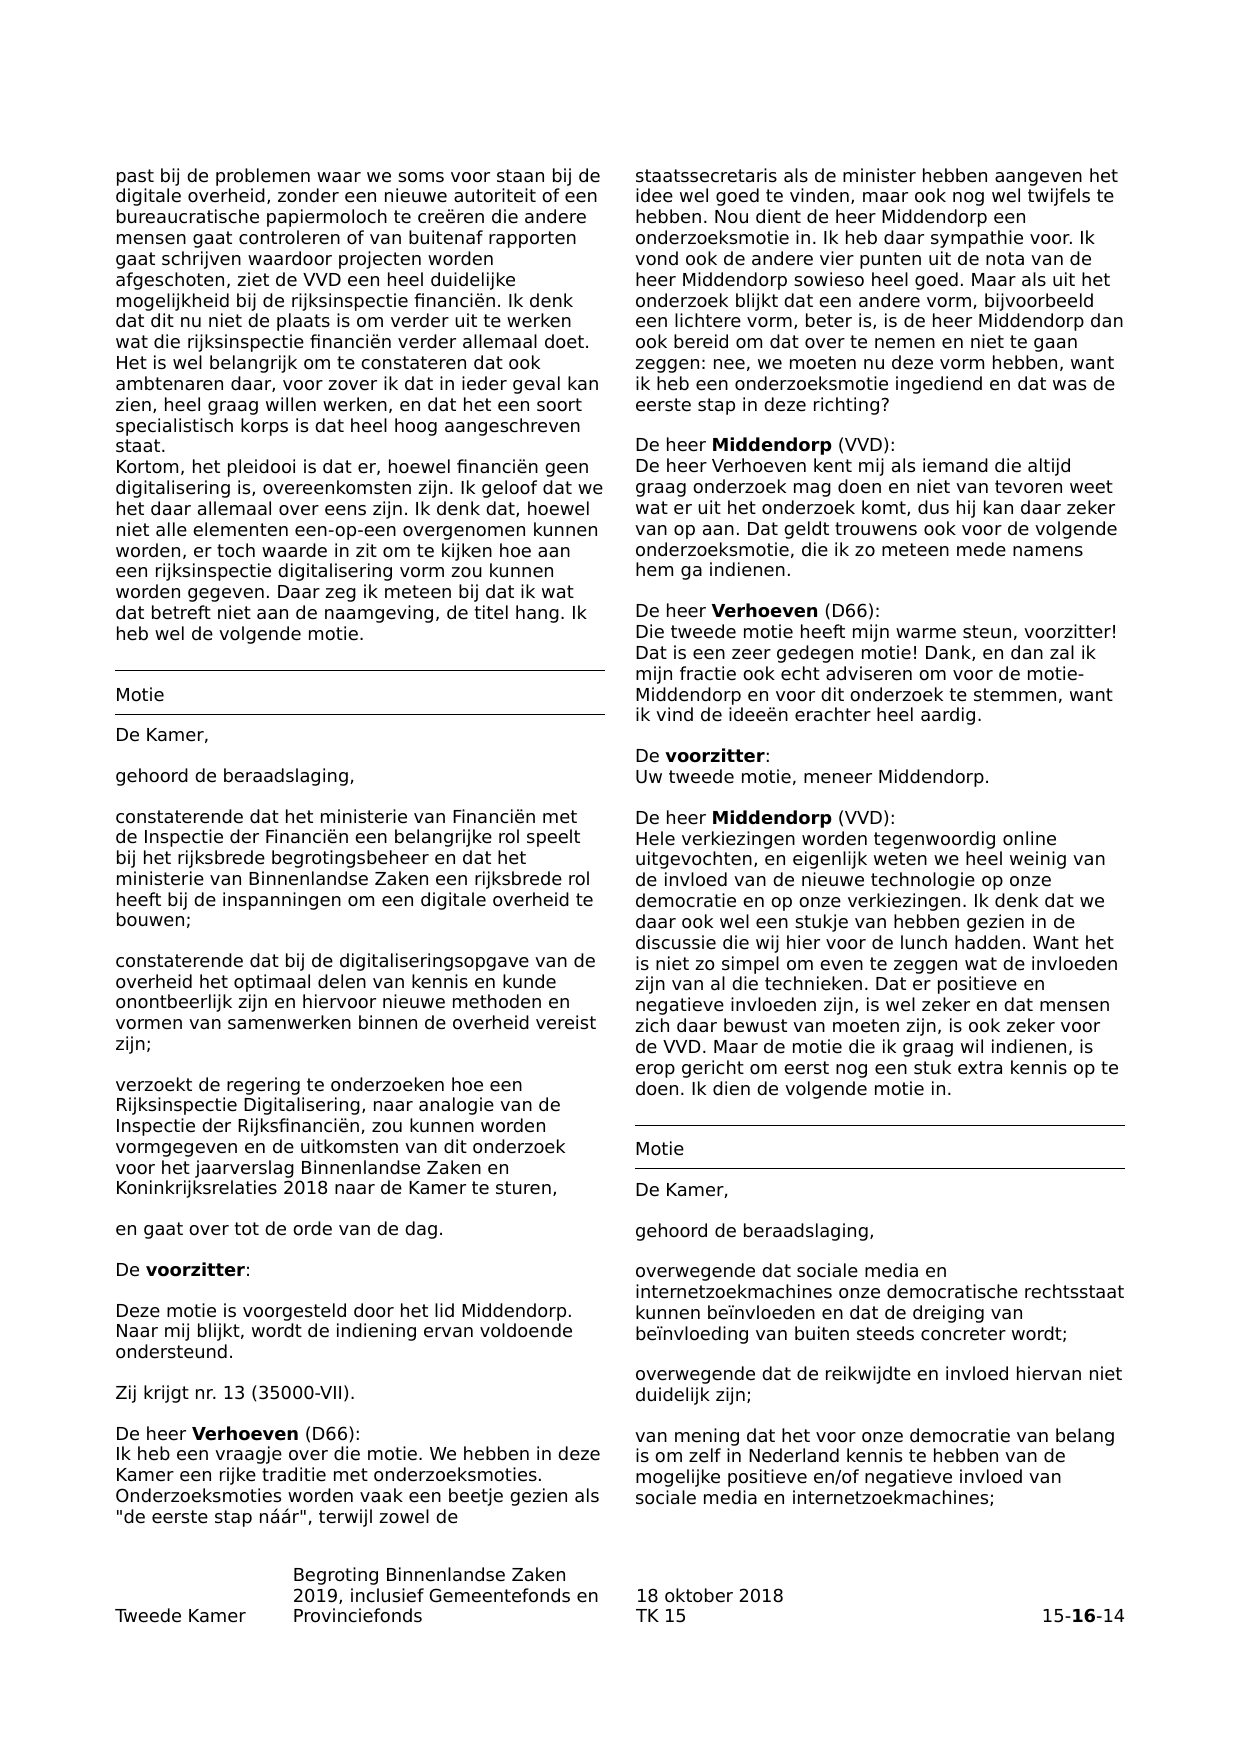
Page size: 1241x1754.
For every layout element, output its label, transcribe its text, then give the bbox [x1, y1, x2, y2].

text Hele verkiezingen worden tegenwoordig online uitgevochten, en eigenlijk weten we heel weinig van de invloed van de nieuwe technologie op onze democratie en op onze verkiezingen. Ik denk dat we daar ook wel een stukje van hebben gezien in de discussie die wij hier voor de lunch hadden. Want het is niet zo simpel om even te zeggen wat de invloeden zijn van al die technieken. Dat er positieve en negatieve invloeden zijn, is wel zeker en dat mensen zich daar bewust van moeten zijn, is ook zeker voor de VVD. Maar de motie die ik graag wil indienen, is erop gericht om eerst nog een stuk extra kennis op te doen. Ik dien de volgende motie in. [635, 828, 1125, 1099]
text gehoord de beraadslaging, [115, 766, 605, 787]
text De voorzitter: [115, 1260, 605, 1280]
text staatssecretaris als de minister hebben aangeven het idee wel goed te vinden, maar ook nog wel twijfels te hebben. Nou dient de heer Middendorp een onderzoeksmotie in. Ik heb daar sympathie voor. Ik vond ook de andere vier punten uit de nota van de heer Middendorp sowieso heel goed. Maar als uit het onderzoek blijkt dat een andere vorm, bijvoorbeeld een lichtere vorm, beter is, is de heer Middendorp dan ook bereid om dat over te nemen en niet te gaan zeggen: nee, we moeten nu deze vorm hebben, want ik heb een onderzoeksmotie ingediend en dat was de eerste stap in deze richting? [635, 165, 1125, 415]
text Deze motie is voorgesteld door het lid Middendorp. Naar mij blijkt, wordt de indiening ervan voldoende ondersteund. [115, 1300, 605, 1363]
text Die tweede motie heeft mijn warme steun, voorzitter! Dat is een zeer gedegen motie! Dank, en dan zal ik mijn fractie ook echt adviseren om voor de motie-Middendorp en voor dit onderzoek te stemmen, want ik vind de ideeën erachter heel aardig. [635, 622, 1125, 726]
text Ik heb een vraagje over die motie. We hebben in deze Kamer een rijke traditie met onderzoeksmoties. Onderzoeksmoties worden vaak een beetje gezien als "de eerste stap náár", terwijl zowel de [115, 1444, 605, 1527]
text De heer Middendorp (VVD): [635, 807, 1125, 828]
text De heer Verhoeven (D66): [635, 601, 1125, 622]
text constaterende dat bij de digitaliseringsopgave van de overheid het optimaal delen van kennis en kunde onontbeerlijk zijn en hiervoor nieuwe methoden en vormen van samenwerken binnen de overheid vereist zijn; [115, 951, 605, 1054]
text past bij de problemen waar we soms voor staan bij de digitale overheid, zonder een nieuwe autoriteit of een bureaucratische papiermoloch te creëren die andere mensen gaat controleren of van buitenaf rapporten gaat schrijven waardoor projecten worden afgeschoten, ziet de VVD een heel duidelijke mogelijkheid bij de rijksinspectie financiën. Ik denk dat dit nu niet de plaats is om verder uit te werken wat die rijksinspectie financiën verder allemaal doet. Het is wel belangrijk om te constateren dat ook ambtenaren daar, voor zover ik dat in ieder geval kan zien, heel graag willen werken, en dat het een soort specialistisch korps is dat heel hoog aangeschreven staat. [115, 165, 605, 457]
text De heer Verhoeven kent mij als iemand die altijd graag onderzoek mag doen en niet van tevoren weet wat er uit het onderzoek komt, dus hij kan daar zeker van op aan. Dat geldt trouwens ook voor de volgende onderzoeksmotie, die ik zo meteen mede namens hem ga indienen. [635, 456, 1125, 581]
text De heer Verhoeven (D66): [115, 1423, 605, 1444]
text constaterende dat het ministerie van Financiën met de Inspectie der Financiën een belangrijke rol speelt bij het rijksbrede begrotingsbeheer en dat het ministerie van Binnenlandse Zaken een rijksbrede rol heeft bij de inspanningen om een digitale overheid te bouwen; [115, 807, 605, 931]
text De Kamer, [635, 1180, 1125, 1200]
text Motie [115, 684, 605, 705]
text De Kamer, [115, 725, 605, 746]
text overwegende dat sociale media en internetzoekmachines onze democratische rechtsstaat kunnen beïnvloeden en dat de dreiging van beïnvloeding van buiten steeds concreter wordt; [635, 1261, 1125, 1344]
text verzoekt de regering te onderzoeken hoe een Rijksinspectie Digitalisering, naar analogie van de Inspectie der Rijksfinanciën, zou kunnen worden vormgegeven en de uitkomsten van dit onderzoek voor het jaarverslag Binnenlandse Zaken en Koninkrijksrelaties 2018 naar de Kamer te sturen, [115, 1074, 605, 1199]
text gehoord de beraadslaging, [635, 1220, 1125, 1241]
text van mening dat het voor onze democratie van belang is om zelf in Nederland kennis te hebben van de mogelijke positieve en/of negatieve invloed van sociale media en internetzoekmachines; [635, 1426, 1125, 1508]
text Motie [635, 1139, 1125, 1160]
text en gaat over tot de orde van de dag. [115, 1219, 605, 1240]
text Uw tweede motie, meneer Middendorp. [635, 767, 1125, 787]
text De heer Middendorp (VVD): [635, 435, 1125, 456]
text overwegende dat de reikwijdte en invloed hiervan niet duidelijk zijn; [635, 1364, 1125, 1406]
text De voorzitter: [635, 746, 1125, 767]
text Zij krijgt nr. 13 (35000-VII). [115, 1383, 605, 1403]
text Kortom, het pleidooi is dat er, hoewel financiën geen digitalisering is, overeenkomsten zijn. Ik geloof dat we het daar allemaal over eens zijn. Ik denk dat, hoewel niet alle elementen een-op-een overgenomen kunnen worden, er toch waarde in zit om te kijken hoe aan een rijksinspectie digitalisering vorm zou kunnen worden gegeven. Daar zeg ik meteen bij dat ik wat dat betreft niet aan de naamgeving, de titel hang. Ik heb wel de volgende motie. [115, 457, 605, 644]
